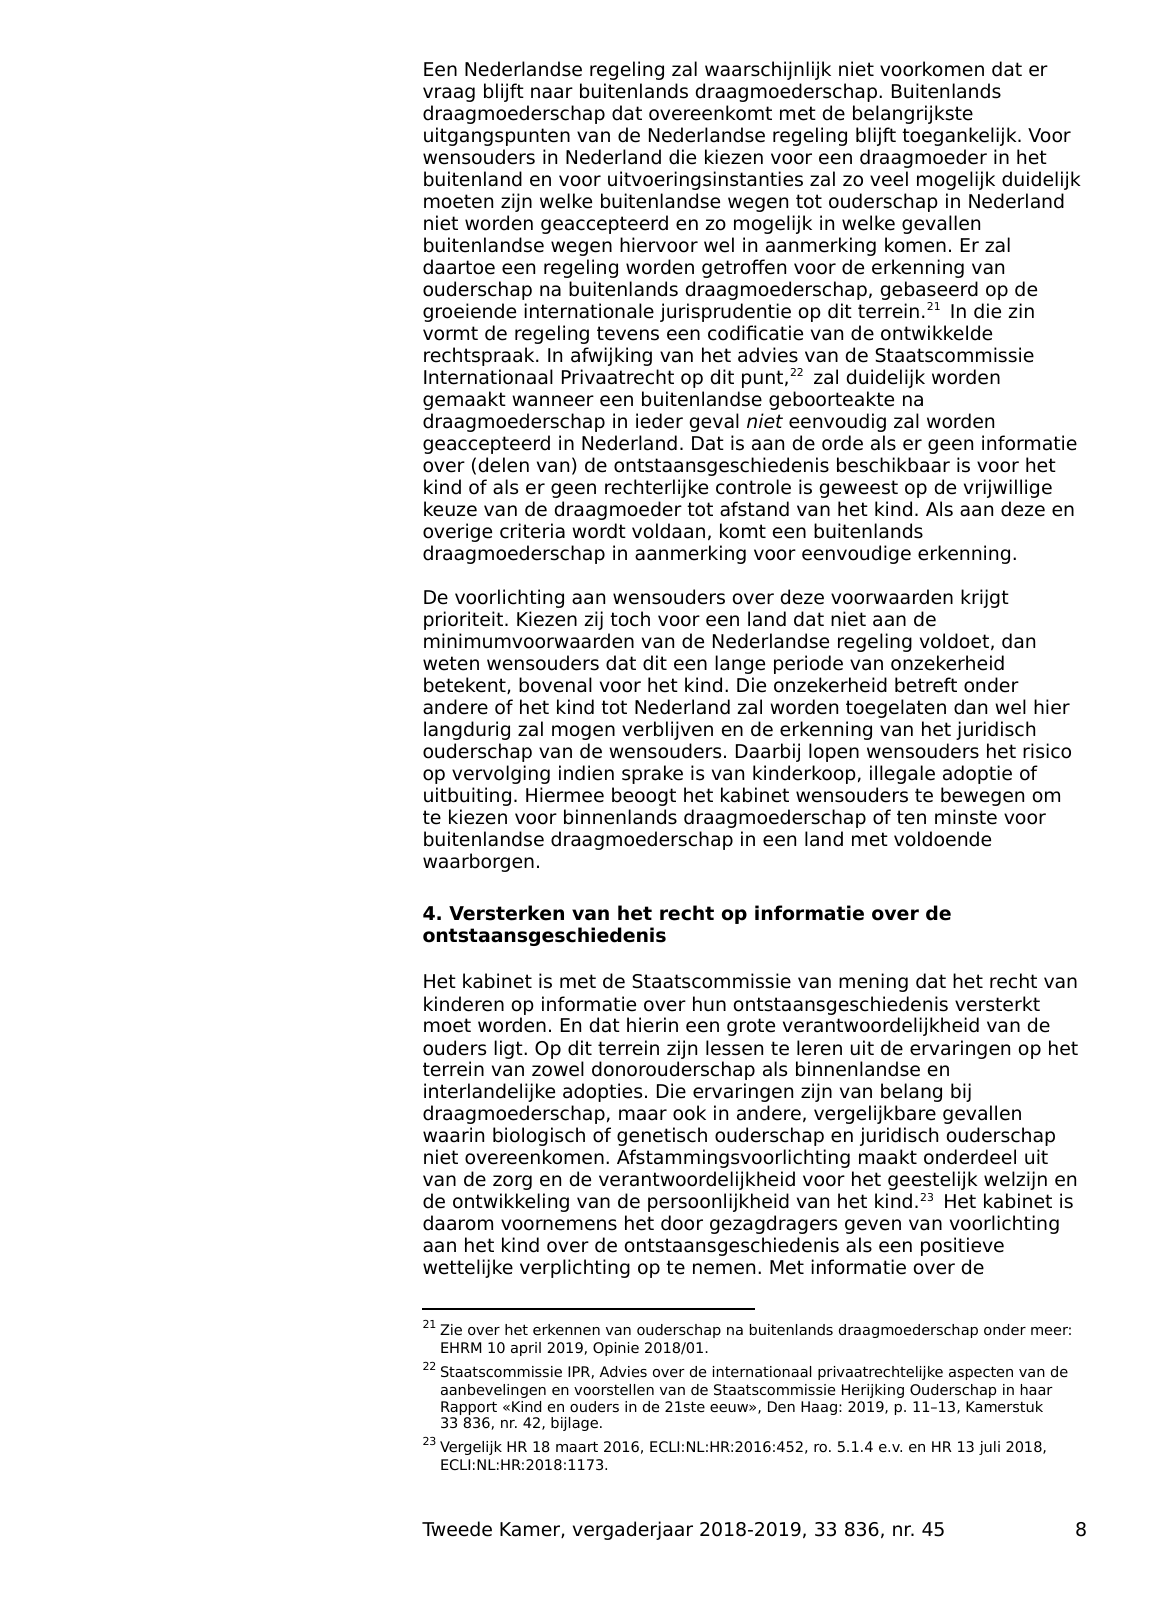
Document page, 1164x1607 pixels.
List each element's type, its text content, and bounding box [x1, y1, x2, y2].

text Het kabinet is met de Staatscommissie van mening dat het recht van kinderen op informatie over hun ontstaansgeschiedenis versterkt moet worden. En dat hierin een grote verantwoordelijkheid van de ouders ligt. Op dit terrein zijn lessen te leren uit de ervaringen op het terrein van zowel donorouderschap als binnenlandse en interlandelijke adopties. Die ervaringen zijn van belang bij draagmoederschap, maar ook in andere, vergelijkbare gevallen waarin biologisch of genetisch ouderschap en juridisch ouderschap niet overeenkomen. Afstammingsvoorlichting maakt onderdeel uit van de zorg en de verantwoordelijkheid voor het geestelijk welzijn en de ontwikkeling van de persoonlijkheid van het kind. Het kabinet is daarom voornemens het door gezagdragers geven van voorlichting aan het kind over de ontstaansgeschiedenis als een positieve wettelijke verplichting op te nemen. Met informatie over de [422, 971, 1087, 1279]
text Een Nederlandse regeling zal waarschijnlijk niet voorkomen dat er vraag blijft naar buitenlands draagmoederschap. Buitenlands draagmoederschap dat overeenkomt met de belangrijkste uitgangspunten van de Nederlandse regeling blijft toegankelijk. Voor wensouders in Nederland die kiezen voor een draagmoeder in het buitenland en voor uitvoeringsinstanties zal zo veel mogelijk duidelijk moeten zijn welke buitenlandse wegen tot ouderschap in Nederland niet worden geaccepteerd en zo mogelijk in welke gevallen buitenlandse wegen hiervoor wel in aanmerking komen. Er zal daartoe een regeling worden getroffen voor de erkenning van ouderschap na buitenlands draagmoederschap, gebaseerd op de groeiende internationale jurisprudentie op dit terrein. In die zin vormt de regeling tevens een codificatie van de ontwikkelde rechtspraak. In afwijking van het advies van de Staatscommissie Internationaal Privaatrecht op dit punt, zal duidelijk worden gemaakt wanneer een buitenlandse geboorteakte na draagmoederschap in ieder geval niet eenvoudig zal worden geaccepteerd in Nederland. Dat is aan de orde als er geen informatie over (delen van) de ontstaansgeschiedenis beschikbaar is voor het kind of als er geen rechterlijke controle is geweest op de vrijwillige keuze van de draagmoeder tot afstand van het kind. Als aan deze en overige criteria wordt voldaan, komt een buitenlands draagmoederschap in aanmerking voor eenvoudige erkenning. [422, 59, 1087, 564]
text De voorlichting aan wensouders over deze voorwaarden krijgt prioriteit. Kiezen zij toch voor een land dat niet aan de minimumvoorwaarden van de Nederlandse regeling voldoet, dan weten wensouders dat dit een lange periode van onzekerheid betekent, bovenal voor het kind. Die onzekerheid betreft onder andere of het kind tot Nederland zal worden toegelaten dan wel hier langdurig zal mogen verblijven en de erkenning van het juridisch ouderschap van de wensouders. Daarbij lopen wensouders het risico op vervolging indien sprake is van kinderkoop, illegale adoptie of uitbuiting. Hiermee beoogt het kabinet wensouders te bewegen om te kiezen voor binnenlands draagmoederschap of ten minste voor buitenlandse draagmoederschap in een land met voldoende waarborgen. [422, 587, 1087, 872]
text Vergelijk HR 18 maart 2016, ECLI:NL:HR:2016:452, ro. 5.1.4 e.v. en HR 13 juli 2018, ECLI:NL:HR:2018:1173. [422, 1435, 1087, 1474]
text Zie over het erkennen van ouderschap na buitenlands draagmoederschap onder meer: EHRM 10 april 2019, Opinie 2018/01. [422, 1318, 1087, 1357]
text Staatscommissie IPR, Advies over de internationaal privaatrechtelijke aspecten van de aanbevelingen en voorstellen van de Staatscommissie Herijking Ouderschap in haar Rapport «Kind en ouders in de 21ste eeuw», Den Haag: 2019, p. 11–13, Kamerstuk 33 836, nr. 42, bijlage. [422, 1360, 1087, 1432]
subtitle 4. Versterken van het recht op informatie over de ontstaansgeschiedenis [422, 902, 1087, 946]
